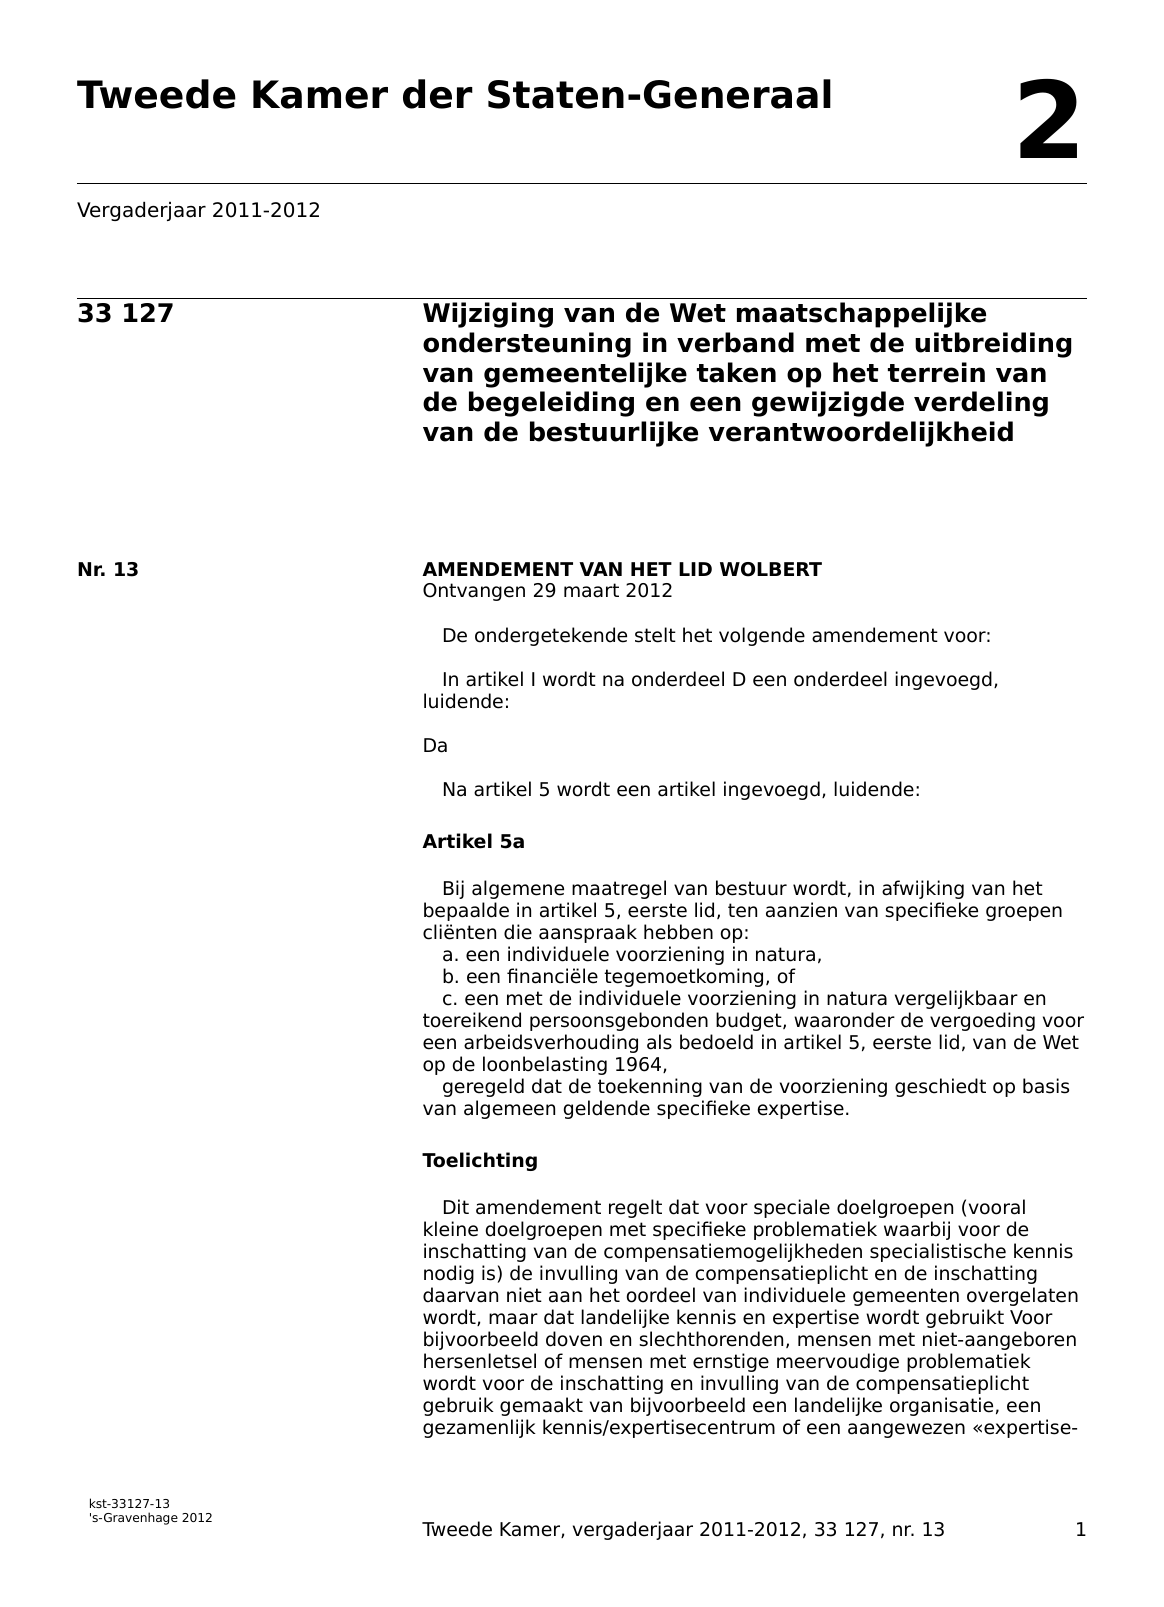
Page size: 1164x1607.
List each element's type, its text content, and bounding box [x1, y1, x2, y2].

text geregeld dat de toekenning van de voorziening geschiedt op basis van algemeen geldende specifieke expertise. [422, 1076, 1087, 1120]
text Da [422, 735, 1087, 757]
text a. een individuele voorziening in natura, [422, 944, 1087, 966]
subtitle Nr. 13 AMENDEMENT VAN HET LID WOLBERT [77, 558, 1087, 580]
text c. een met de individuele voorziening in natura vergelijkbaar en toereikend persoonsgebonden budget, waaronder de vergoeding voor een arbeidsverhouding als bedoeld in artikel 5, eerste lid, van de Wet op de loonbelasting 1964, [422, 988, 1087, 1076]
text Na artikel 5 wordt een artikel ingevoegd, luidende: [422, 779, 1087, 801]
subtitle 33 127 Wijziging van de Wet maatschappelijke ondersteuning in verband met de uitbreiding van gemeentelijke taken op het terrein van de begeleiding en een gewijzigde verdeling van de bestuurlijke verantwoordelijkheid [77, 299, 1087, 447]
text Bij algemene maatregel van bestuur wordt, in afwijking van het bepaalde in artikel 5, eerste lid, ten aanzien van specifieke groepen cliënten die aanspraak hebben op: [422, 878, 1087, 944]
subtitle Toelichting [422, 1150, 1087, 1172]
text De ondergetekende stelt het volgende amendement voor: [422, 624, 1087, 647]
text 's-Gravenhage 2012 [88, 1511, 323, 1525]
table_header 2 [886, 59, 1087, 183]
text Dit amendement regelt dat voor speciale doelgroepen (vooral kleine doelgroepen met specifieke problematiek waarbij voor de inschatting van de compensatiemogelijkheden specialistische kennis nodig is) de invulling van de compensatieplicht en de inschatting daarvan niet aan het oordeel van individuele gemeenten overgelaten wordt, maar dat landelijke kennis en expertise wordt gebruikt Voor bijvoorbeeld doven en slechthorenden, mensen met niet-aangeboren hersenletsel of mensen met ernstige meervoudige problematiek wordt voor de inschatting en invulling van de compensatieplicht gebruik gemaakt van bijvoorbeeld een landelijke organisatie, een gezamenlijk kennis/expertisecentrum of een aangewezen «expertise- [422, 1197, 1087, 1438]
table_cell Vergaderjaar 2011-2012 [77, 184, 1087, 298]
text b. een financiële tegemoetkoming, of [422, 966, 1087, 988]
text In artikel I wordt na onderdeel D een onderdeel ingevoegd, luidende: [422, 669, 1087, 713]
text kst-33127-13 [88, 1497, 323, 1511]
table_header Tweede Kamer der Staten-Generaal [77, 59, 886, 183]
text Ontvangen 29 maart 2012 [422, 580, 1087, 602]
subtitle Artikel 5a [422, 831, 1087, 853]
